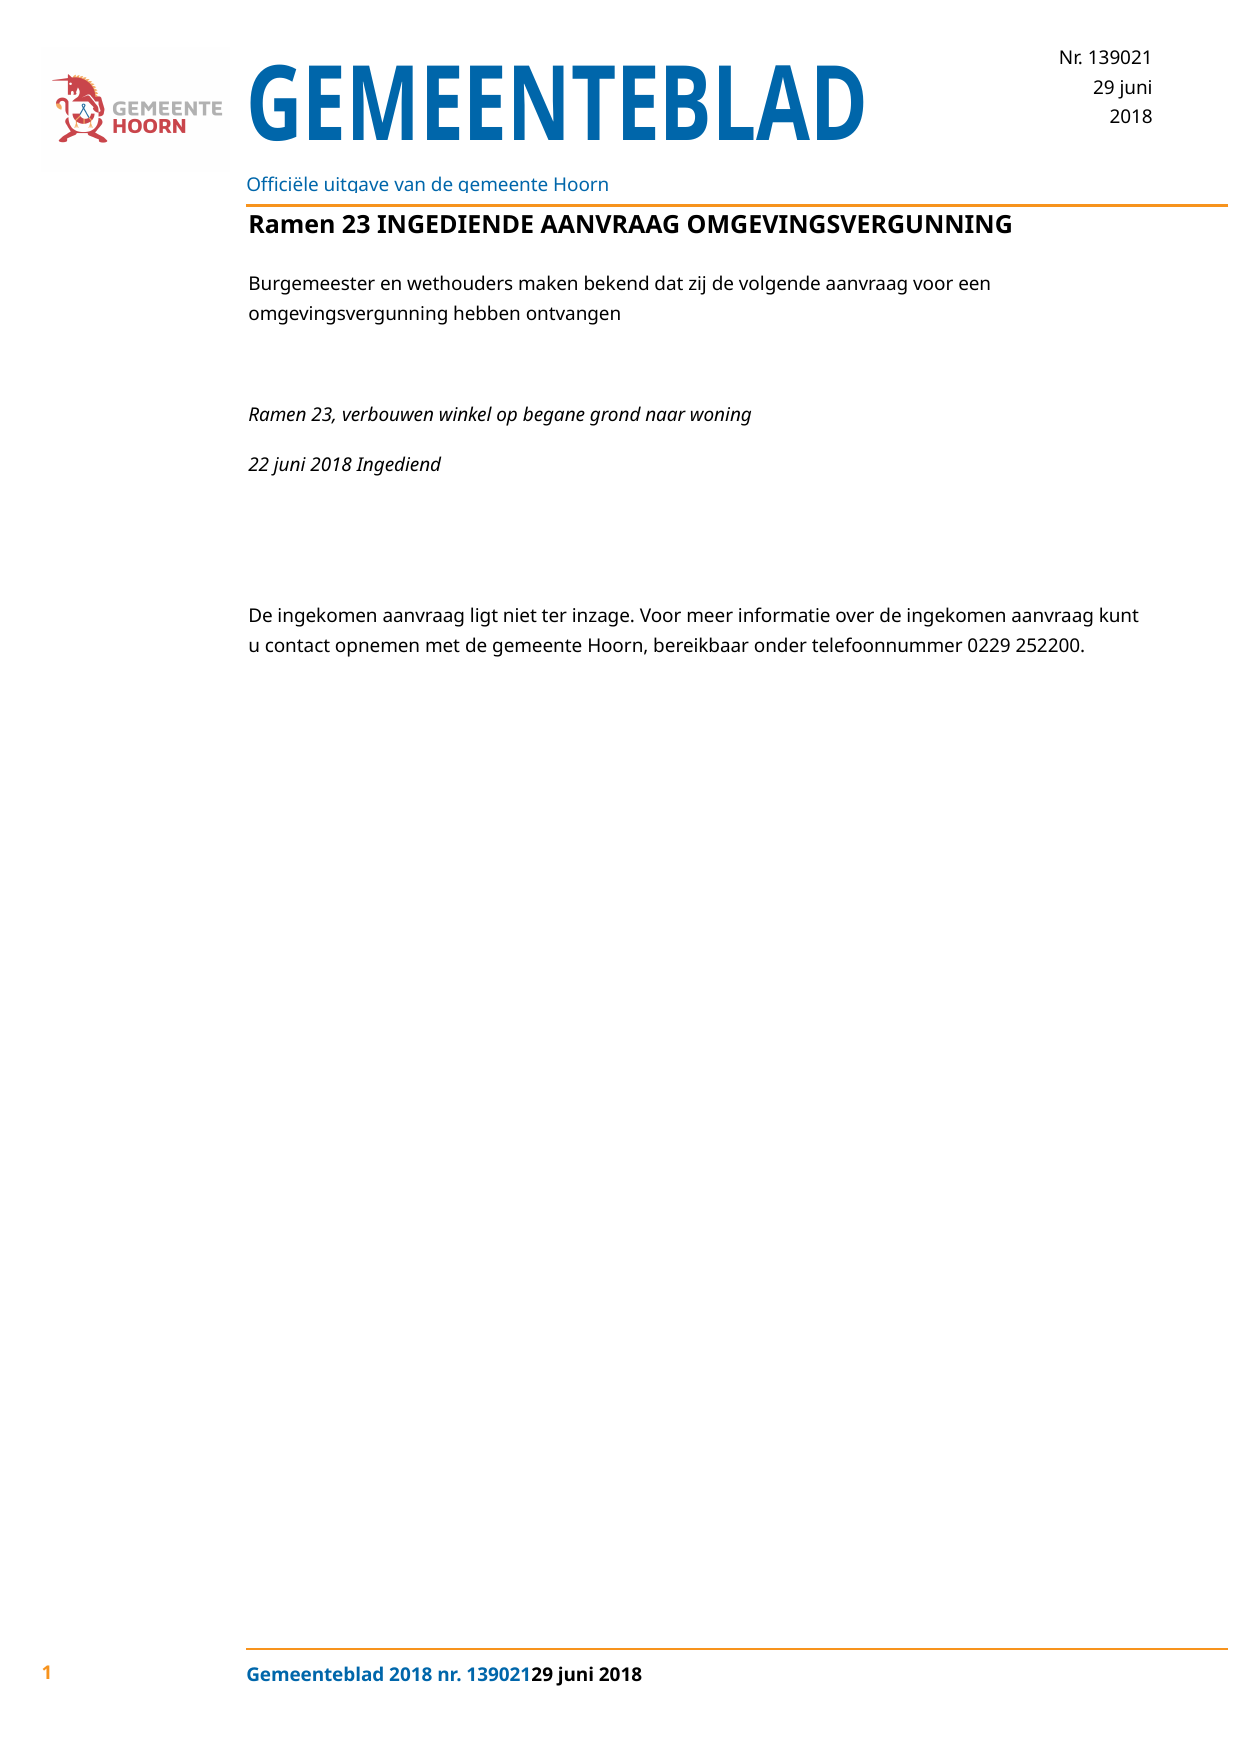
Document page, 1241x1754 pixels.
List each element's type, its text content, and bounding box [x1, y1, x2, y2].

text De ingekomen aanvraag ligt niet ter inzage. Voor meer informatie over de ingekomen aanvraag kunt u contact opnemen met de gemeente Hoorn, bereikbaar onder telefoonnummer 0229 252200. [248, 602, 1152, 658]
picture [41, 47, 231, 172]
text 22 juni 2018 Ingediend [248, 451, 1152, 477]
text Ramen 23, verbouwen winkel op begane grond naar woning [248, 401, 1152, 426]
text Ramen 23 INGEDIENDE AANVRAAG OMGEVINGSVERGUNNING [248, 207, 1152, 241]
text Burgemeester en wethouders maken bekend dat zij de volgende aanvraag voor een omgevingsvergunning hebben ontvangen [248, 270, 1152, 326]
